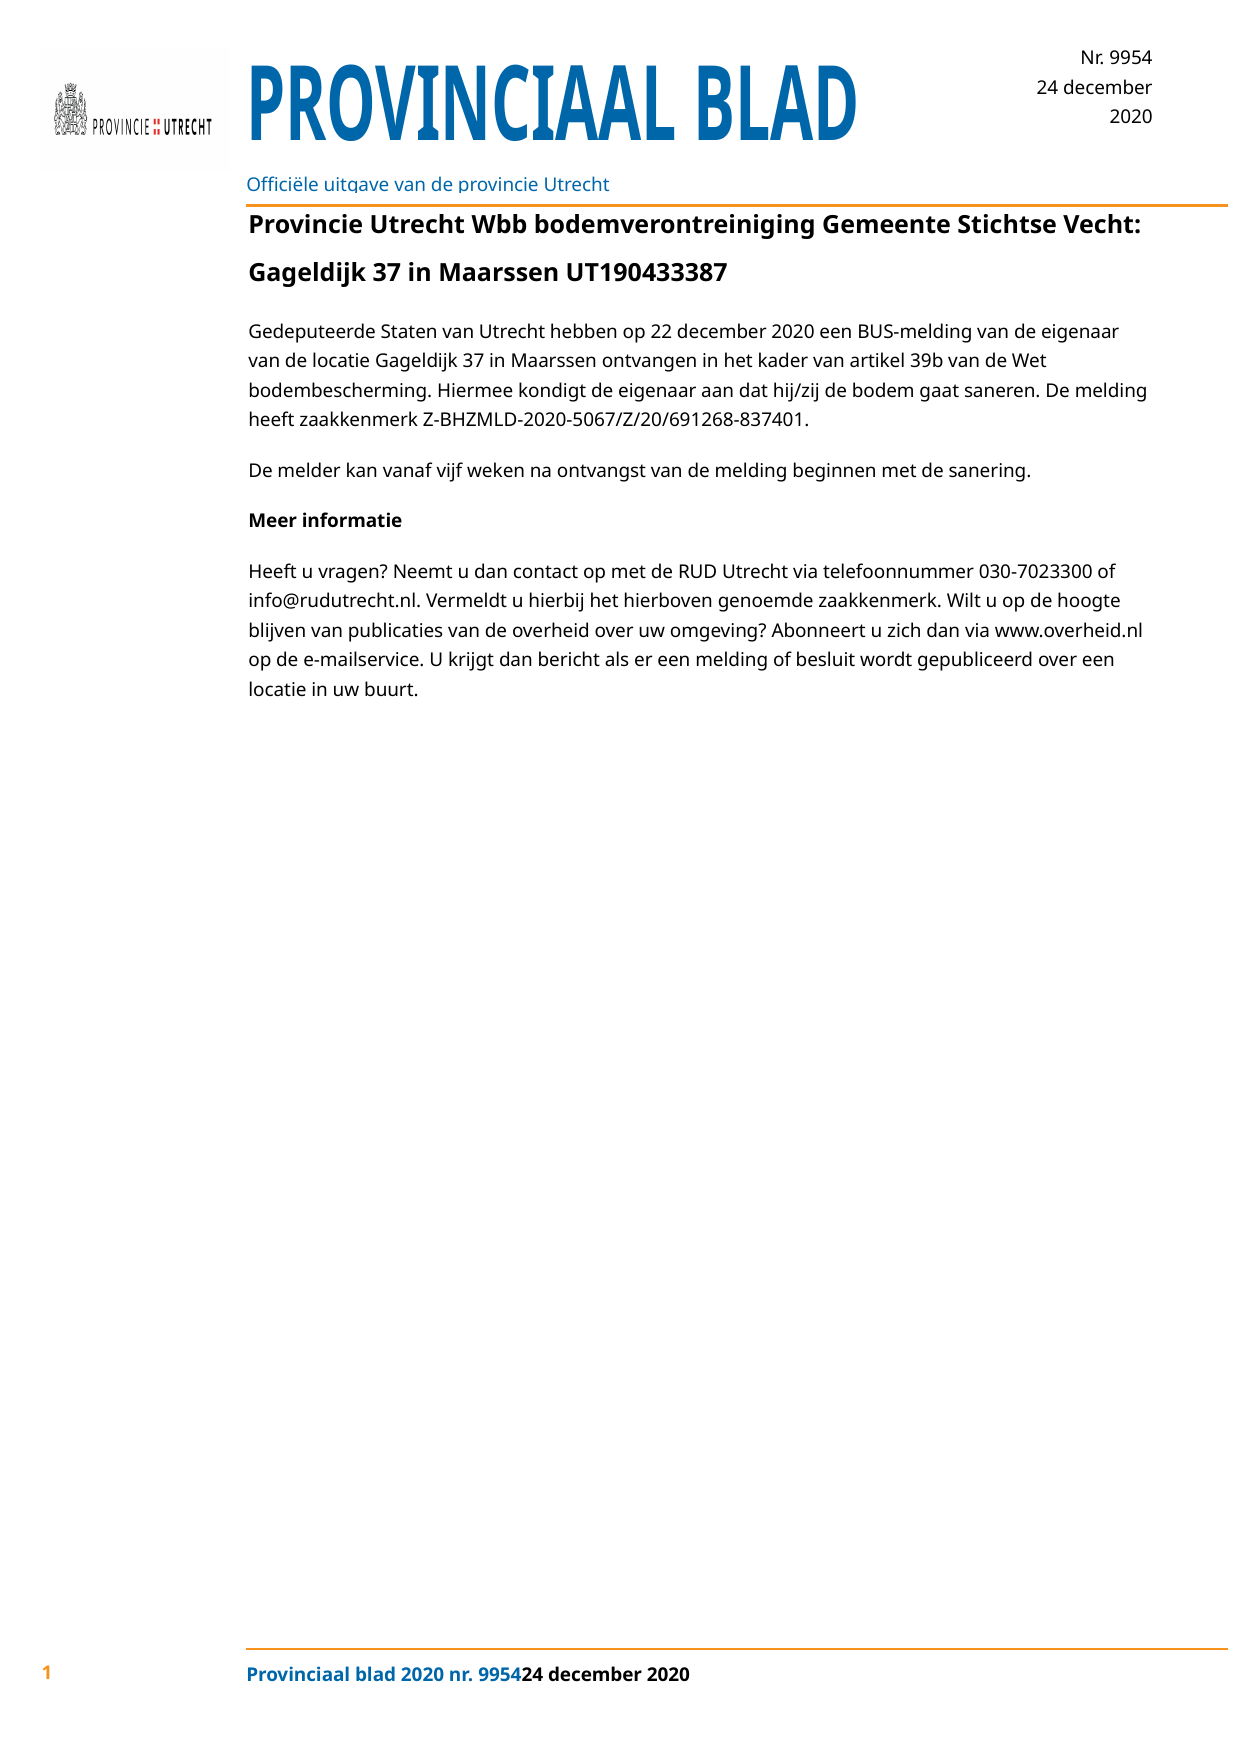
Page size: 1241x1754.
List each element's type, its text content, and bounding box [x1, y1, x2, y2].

text Meer informatie [248, 507, 1152, 533]
text De melder kan vanaf vijf weken na ontvangst van de melding beginnen met de sanering. [248, 457, 1152, 483]
text Gedeputeerde Staten van Utrecht hebben op 22 december 2020 een BUS-melding van de eigenaar van de locatie Gageldijk 37 in Maarssen ontvangen in het kader van artikel 39b van de Wet bodembescherming. Hiermee kondigt de eigenaar aan dat hij/zij de bodem gaat saneren. De melding heeft zaakkenmerk Z-BHZMLD-2020-5067/Z/20/691268-837401. [248, 318, 1152, 432]
text Provincie Utrecht Wbb bodemverontreiniging Gemeente Stichtse Vecht: Gageldijk 37 in Maarssen UT190433387 [248, 207, 1152, 288]
picture [41, 47, 231, 172]
text Heeft u vragen? Neemt u dan contact op met de RUD Utrecht via telefoonnummer 030-7023300 of info@rudutrecht.nl. Vermeldt u hierbij het hierboven genoemde zaakkenmerk. Wilt u op de hoogte blijven van publicaties van de overheid over uw omgeving? Abonneert u zich dan via www.overheid.nl op de e-mailservice. U krijgt dan bericht als er een melding of besluit wordt gepubliceerd over een locatie in uw buurt. [248, 558, 1152, 702]
